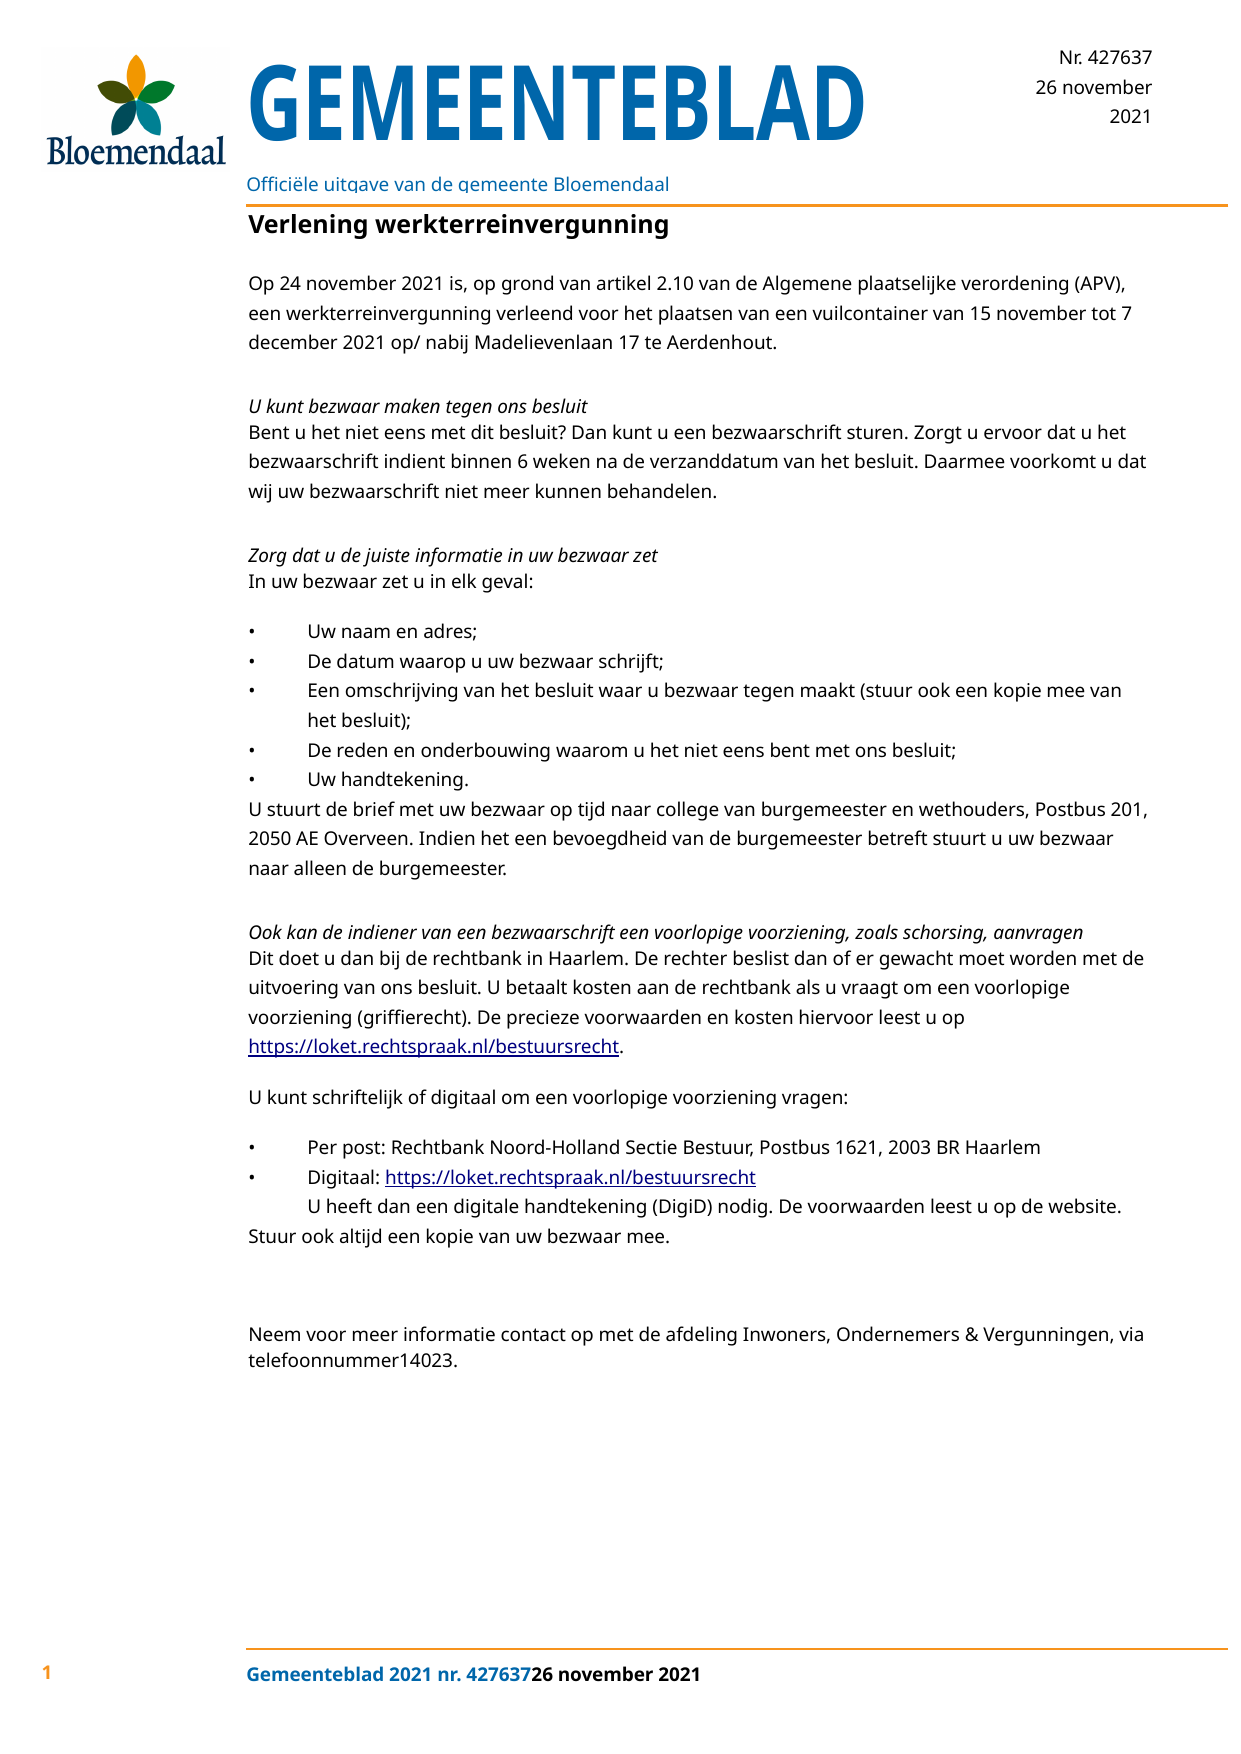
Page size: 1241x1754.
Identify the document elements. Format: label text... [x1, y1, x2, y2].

list De reden en onderbouwing waarom u het niet eens bent met ons besluit; [248, 737, 1152, 762]
text Neem voor meer informatie contact op met de afdeling Inwoners, Ondernemers & Vergunningen, via telefoonnummer14023. [248, 1321, 1152, 1373]
text Zorg dat u de juiste informatie in uw bezwaar zet [248, 542, 1152, 568]
list U heeft dan een digitale handtekening (DigiD) nodig. De voorwaarden leest u op de website. [248, 1193, 1152, 1219]
text U kunt bezwaar maken tegen ons besluit [248, 393, 1152, 419]
text Verlening werkterreinvergunning [248, 207, 1152, 241]
picture [41, 47, 231, 172]
list Digitaal: https://loket.rechtspraak.nl/bestuursrecht [248, 1164, 1152, 1190]
list Uw handtekening. [248, 766, 1152, 792]
list Een omschrijving van het besluit waar u bezwaar tegen maakt (stuur ook een kopie mee van het besluit); [248, 678, 1152, 733]
text Dit doet u dan bij de rechtbank in Haarlem. De rechter beslist dan of er gewacht moet worden met de uitvoering van ons besluit. U betaalt kosten aan de rechtbank als u vraagt om een voorlopige voorziening (griffierecht). De precieze voorwaarden en kosten hiervoor leest u op https://loket.rechtspraak.nl/bestuursrecht. [248, 945, 1152, 1059]
text Ook kan de indiener van een bezwaarschrift een voorlopige voorziening, zoals schorsing, aanvragen [248, 919, 1152, 945]
list Per post: Rechtbank Noord-Holland Sectie Bestuur, Postbus 1621, 2003 BR Haarlem [248, 1134, 1152, 1160]
list Uw naam en adres; [248, 618, 1152, 644]
text Stuur ook altijd een kopie van uw bezwaar mee. [248, 1223, 1152, 1249]
text In uw bezwaar zet u in elk geval: [248, 568, 1152, 594]
text U kunt schriftelijk of digitaal om een voorlopige voorziening vragen: [248, 1084, 1152, 1110]
text U stuurt de brief met uw bezwaar op tijd naar college van burgemeester en wethouders, Postbus 201, 2050 AE Overveen. Indien het een bevoegdheid van de burgemeester betreft stuurt u uw bezwaar naar alleen de burgemeester. [248, 796, 1152, 881]
text Bent u het niet eens met dit besluit? Dan kunt u een bezwaarschrift sturen. Zorgt u ervoor dat u het bezwaarschrift indient binnen 6 weken na de verzanddatum van het besluit. Daarmee voorkomt u dat wij uw bezwaarschrift niet meer kunnen behandelen. [248, 419, 1152, 504]
text Op 24 november 2021 is, op grond van artikel 2.10 van de Algemene plaatselijke verordening (APV), een werkterreinvergunning verleend voor het plaatsen van een vuilcontainer van 15 november tot 7 december 2021 op/ nabij Madelievenlaan 17 te Aerdenhout. [248, 270, 1152, 355]
list De datum waarop u uw bezwaar schrijft; [248, 648, 1152, 674]
